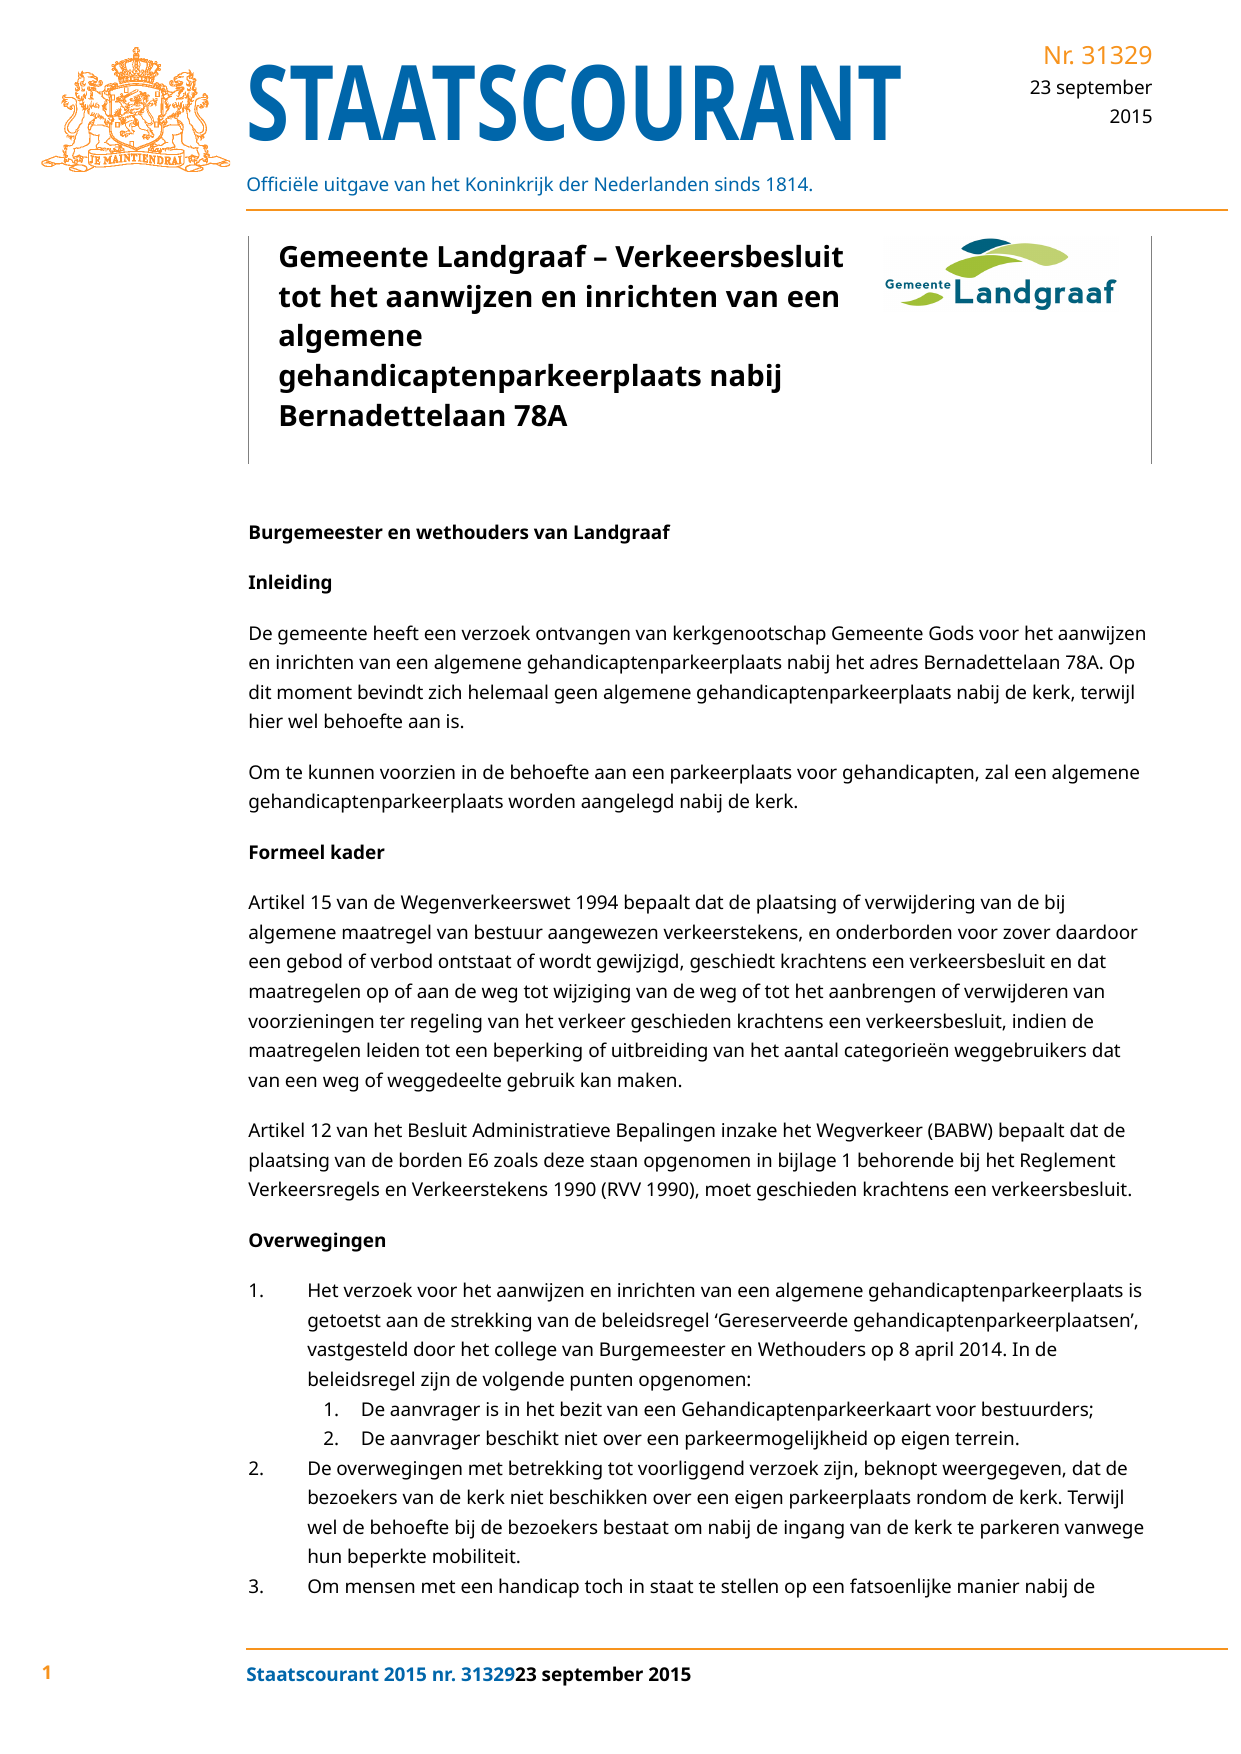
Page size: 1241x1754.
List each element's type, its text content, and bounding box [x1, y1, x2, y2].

picture [41, 47, 231, 172]
list De aanvrager is in het bezit van een Gehandicaptenparkeerkaart voor bestuurders; [323, 1396, 1152, 1421]
text Om te kunnen voorzien in de behoefte aan een parkeerplaats voor gehandicapten, zal een algemene gehandicaptenparkeerplaats worden aangelegd nabij de kerk. [248, 759, 1152, 814]
text Formeel kader [248, 839, 1152, 865]
text Artikel 12 van het Besluit Administratieve Bepalingen inzake het Wegverkeer (BABW) bepaalt dat de plaatsing van de borden E6 zoals deze staan opgenomen in bijlage 1 behorende bij het Reglement Verkeersregels en Verkeerstekens 1990 (RVV 1990), moet geschieden krachtens een verkeersbesluit. [248, 1117, 1152, 1202]
text De gemeente heeft een verzoek ontvangen van kerkgenootschap Gemeente Gods voor het aanwijzen en inrichten van een algemene gehandicaptenparkeerplaats nabij het adres Bernadettelaan 78A. Op dit moment bevindt zich helemaal geen algemene gehandicaptenparkeerplaats nabij de kerk, terwijl hier wel behoefte aan is. [248, 620, 1152, 734]
list De overwegingen met betrekking tot voorliggend verzoek zijn, beknopt weergegeven, dat de bezoekers van de kerk niet beschikken over een eigen parkeerplaats rondom de kerk. Terwijl wel de behoefte bij de bezoekers bestaat om nabij de ingang van de kerk te parkeren vanwege hun beperkte mobiliteit. [248, 1455, 1152, 1569]
list Om mensen met een handicap toch in staat te stellen op een fatsoenlijke manier nabij de [248, 1573, 1152, 1599]
table_header [850, 236, 1151, 464]
picture [882, 236, 1119, 312]
table_header Gemeente Landgraaf – Verkeersbesluit tot het aanwijzen en inrichten van een algemene gehandicaptenparkeerplaats nabij Bernadettelaan 78A [249, 236, 850, 464]
list De aanvrager beschikt niet over een parkeermogelijkheid op eigen terrein. [323, 1425, 1152, 1451]
text Burgemeester en wethouders van Landgraaf [248, 519, 1152, 545]
list Het verzoek voor het aanwijzen en inrichten van een algemene gehandicaptenparkeerplaats is getoetst aan de strekking van de beleidsregel ‘Gereserveerde gehandicaptenparkeerplaatsen’, vastgesteld door het college van Burgemeester en Wethouders op 8 april 2014. In de beleidsregel zijn de volgende punten opgenomen: [248, 1277, 1152, 1392]
text Inleiding [248, 569, 1152, 595]
text Artikel 15 van de Wegenverkeerswet 1994 bepaalt dat de plaatsing of verwijdering van de bij algemene maatregel van bestuur aangewezen verkeerstekens, en onderborden voor zover daardoor een gebod of verbod ontstaat of wordt gewijzigd, geschiedt krachtens een verkeersbesluit en dat maatregelen op of aan de weg tot wijziging van de weg of tot het aanbrengen of verwijderen van voorzieningen ter regeling van het verkeer geschieden krachtens een verkeersbesluit, indien de maatregelen leiden tot een beperking of uitbreiding van het aantal categorieën weggebruikers dat van een weg of weggedeelte gebruik kan maken. [248, 889, 1152, 1093]
text Overwegingen [248, 1227, 1152, 1253]
